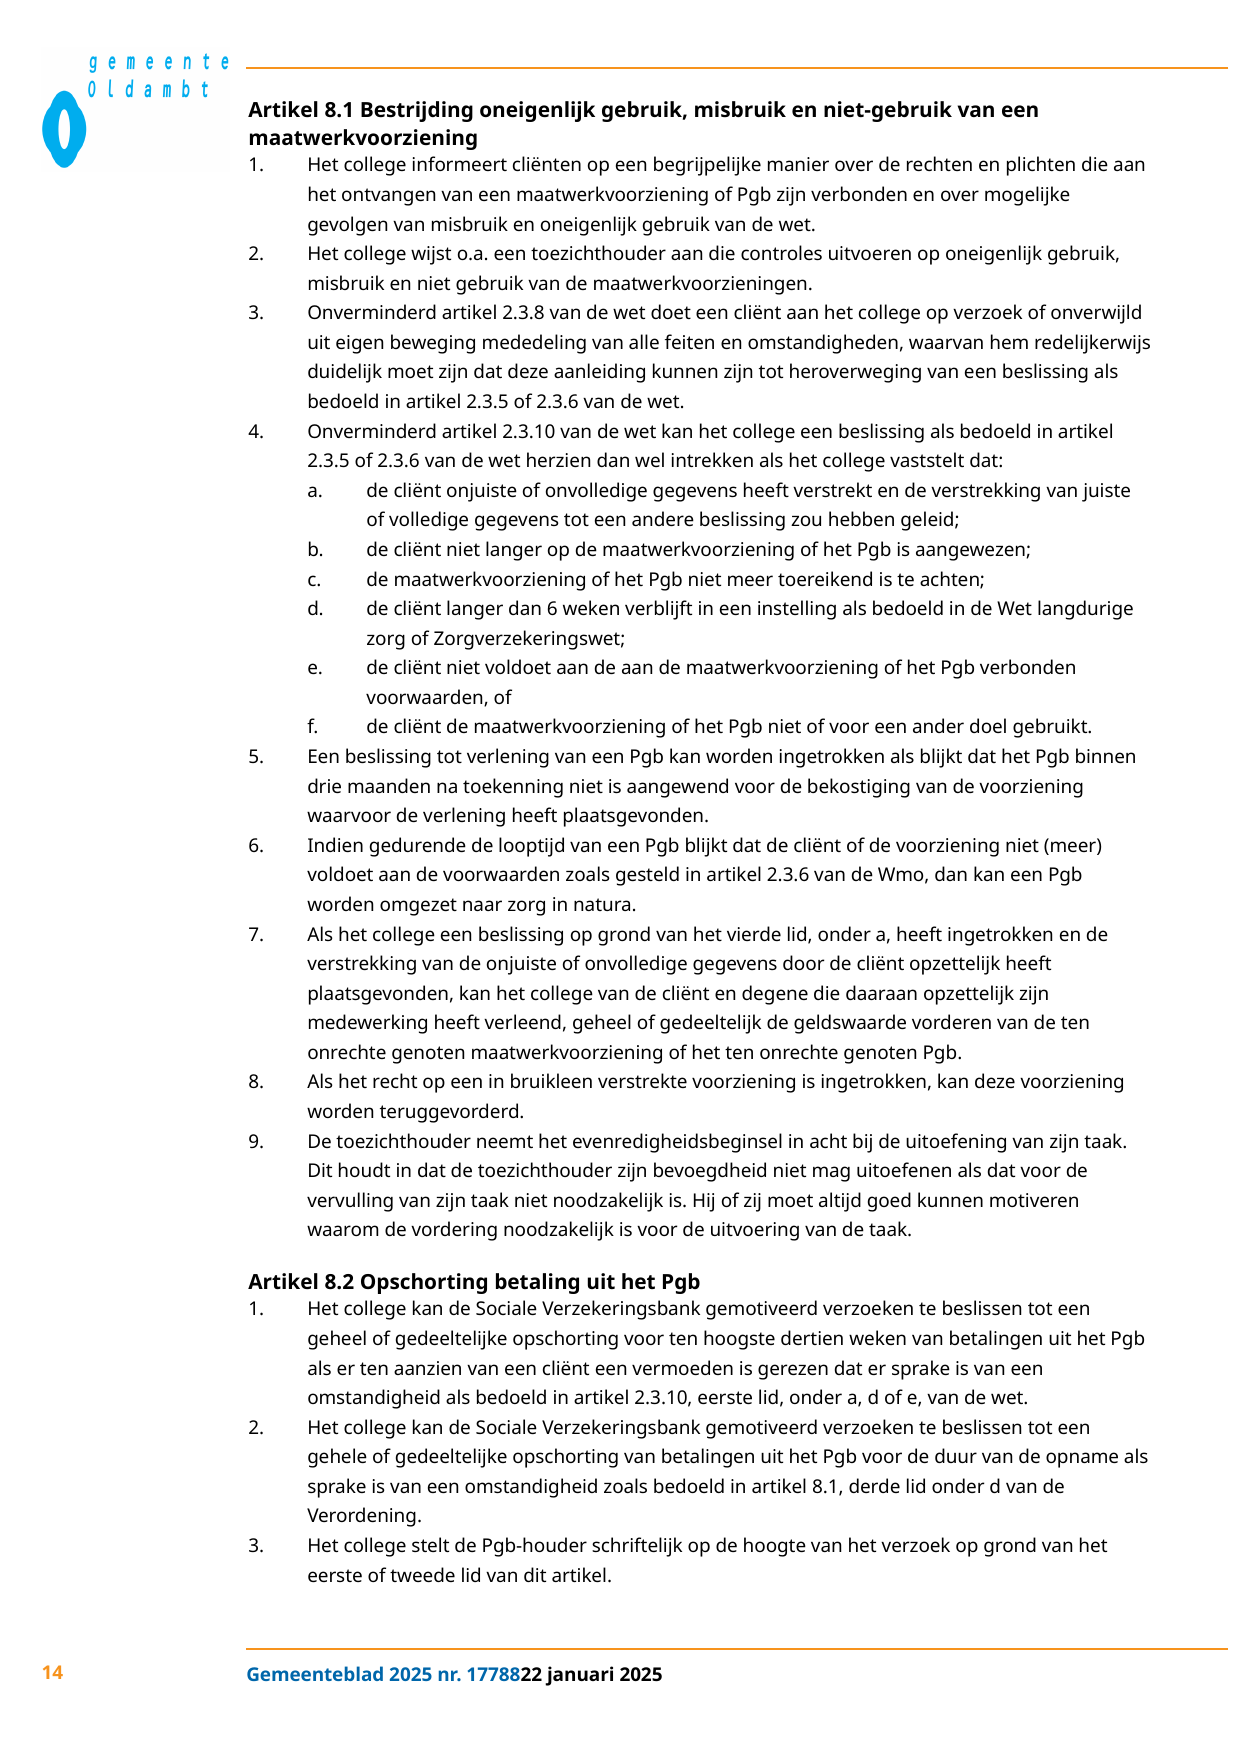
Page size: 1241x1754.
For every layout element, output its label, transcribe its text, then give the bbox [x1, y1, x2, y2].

text Artikel 8.1 Bestrijding oneigenlijk gebruik, misbruik en niet-gebruik van een maatwerkvoorziening [248, 95, 1152, 152]
list Onverminderd artikel 2.3.10 van de wet kan het college een beslissing als bedoeld in artikel 2.3.5 of 2.3.6 van de wet herzien dan wel intrekken als het college vaststelt dat: [248, 418, 1152, 473]
list Onverminderd artikel 2.3.8 van de wet doet een cliënt aan het college op verzoek of onverwijld uit eigen beweging mededeling van alle feiten en omstandigheden, waarvan hem redelijkerwijs duidelijk moet zijn dat deze aanleiding kunnen zijn tot heroverweging van een beslissing als bedoeld in artikel 2.3.5 of 2.3.6 van de wet. [248, 299, 1152, 414]
list de cliënt niet langer op de maatwerkvoorziening of het Pgb is aangewezen; [307, 536, 1152, 562]
list de cliënt onjuiste of onvolledige gegevens heeft verstrekt en de verstrekking van juiste of volledige gegevens tot een andere beslissing zou hebben geleid; [307, 477, 1152, 532]
list Een beslissing tot verlening van een Pgb kan worden ingetrokken als blijkt dat het Pgb binnen drie maanden na toekenning niet is aangewend voor de bekostiging van de voorziening waarvoor de verlening heeft plaatsgevonden. [248, 743, 1152, 828]
list Indien gedurende de looptijd van een Pgb blijkt dat de cliënt of de voorziening niet (meer) voldoet aan de voorwaarden zoals gesteld in artikel 2.3.6 van de Wmo, dan kan een Pgb worden omgezet naar zorg in natura. [248, 832, 1152, 917]
list de cliënt de maatwerkvoorziening of het Pgb niet of voor een ander doel gebruikt. [307, 714, 1152, 739]
text Artikel 8.2 Opschorting betaling uit het Pgb [248, 1267, 1152, 1296]
list Als het recht op een in bruikleen verstrekte voorziening is ingetrokken, kan deze voorziening worden teruggevorderd. [248, 1069, 1152, 1124]
list Het college informeert cliënten op een begrijpelijke manier over de rechten en plichten die aan het ontvangen van een maatwerkvoorziening of Pgb zijn verbonden en over mogelijke gevolgen van misbruik en oneigenlijk gebruik van de wet. [248, 152, 1152, 237]
list Als het college een beslissing op grond van het vierde lid, onder a, heeft ingetrokken en de verstrekking van de onjuiste of onvolledige gegevens door de cliënt opzettelijk heeft plaatsgevonden, kan het college van de cliënt en degene die daaraan opzettelijk zijn medewerking heeft verleend, geheel of gedeeltelijk de geldswaarde vorderen van de ten onrechte genoten maatwerkvoorziening of het ten onrechte genoten Pgb. [248, 921, 1152, 1065]
list Het college kan de Sociale Verzekeringsbank gemotiveerd verzoeken te beslissen tot een gehele of gedeeltelijke opschorting van betalingen uit het Pgb voor de duur van de opname als sprake is van een omstandigheid zoals bedoeld in artikel 8.1, derde lid onder d van de Verordening. [248, 1414, 1152, 1528]
list Het college stelt de Pgb-houder schriftelijk op de hoogte van het verzoek op grond van het eerste of tweede lid van dit artikel. [248, 1532, 1152, 1587]
list De toezichthouder neemt het evenredigheidsbeginsel in acht bij de uitoefening van zijn taak. Dit houdt in dat de toezichthouder zijn bevoegdheid niet mag uitoefenen als dat voor de vervulling van zijn taak niet noodzakelijk is. Hij of zij moet altijd goed kunnen motiveren waarom de vordering noodzakelijk is voor de uitvoering van de taak. [248, 1128, 1152, 1242]
list de cliënt niet voldoet aan de aan de maatwerkvoorziening of het Pgb verbonden voorwaarden, of [307, 654, 1152, 710]
list Het college wijst o.a. een toezichthouder aan die controles uitvoeren op oneigenlijk gebruik, misbruik en niet gebruik van de maatwerkvoorzieningen. [248, 240, 1152, 296]
list de maatwerkvoorziening of het Pgb niet meer toereikend is te achten; [307, 566, 1152, 592]
list de cliënt langer dan 6 weken verblijft in een instelling als bedoeld in de Wet langdurige zorg of Zorgverzekeringswet; [307, 595, 1152, 651]
list Het college kan de Sociale Verzekeringsbank gemotiveerd verzoeken te beslissen tot een geheel of gedeeltelijke opschorting voor ten hoogste dertien weken van betalingen uit het Pgb als er ten aanzien van een cliënt een vermoeden is gerezen dat er sprake is van een omstandigheid als bedoeld in artikel 2.3.10, eerste lid, onder a, d of e, van de wet. [248, 1296, 1152, 1410]
picture [41, 47, 231, 172]
